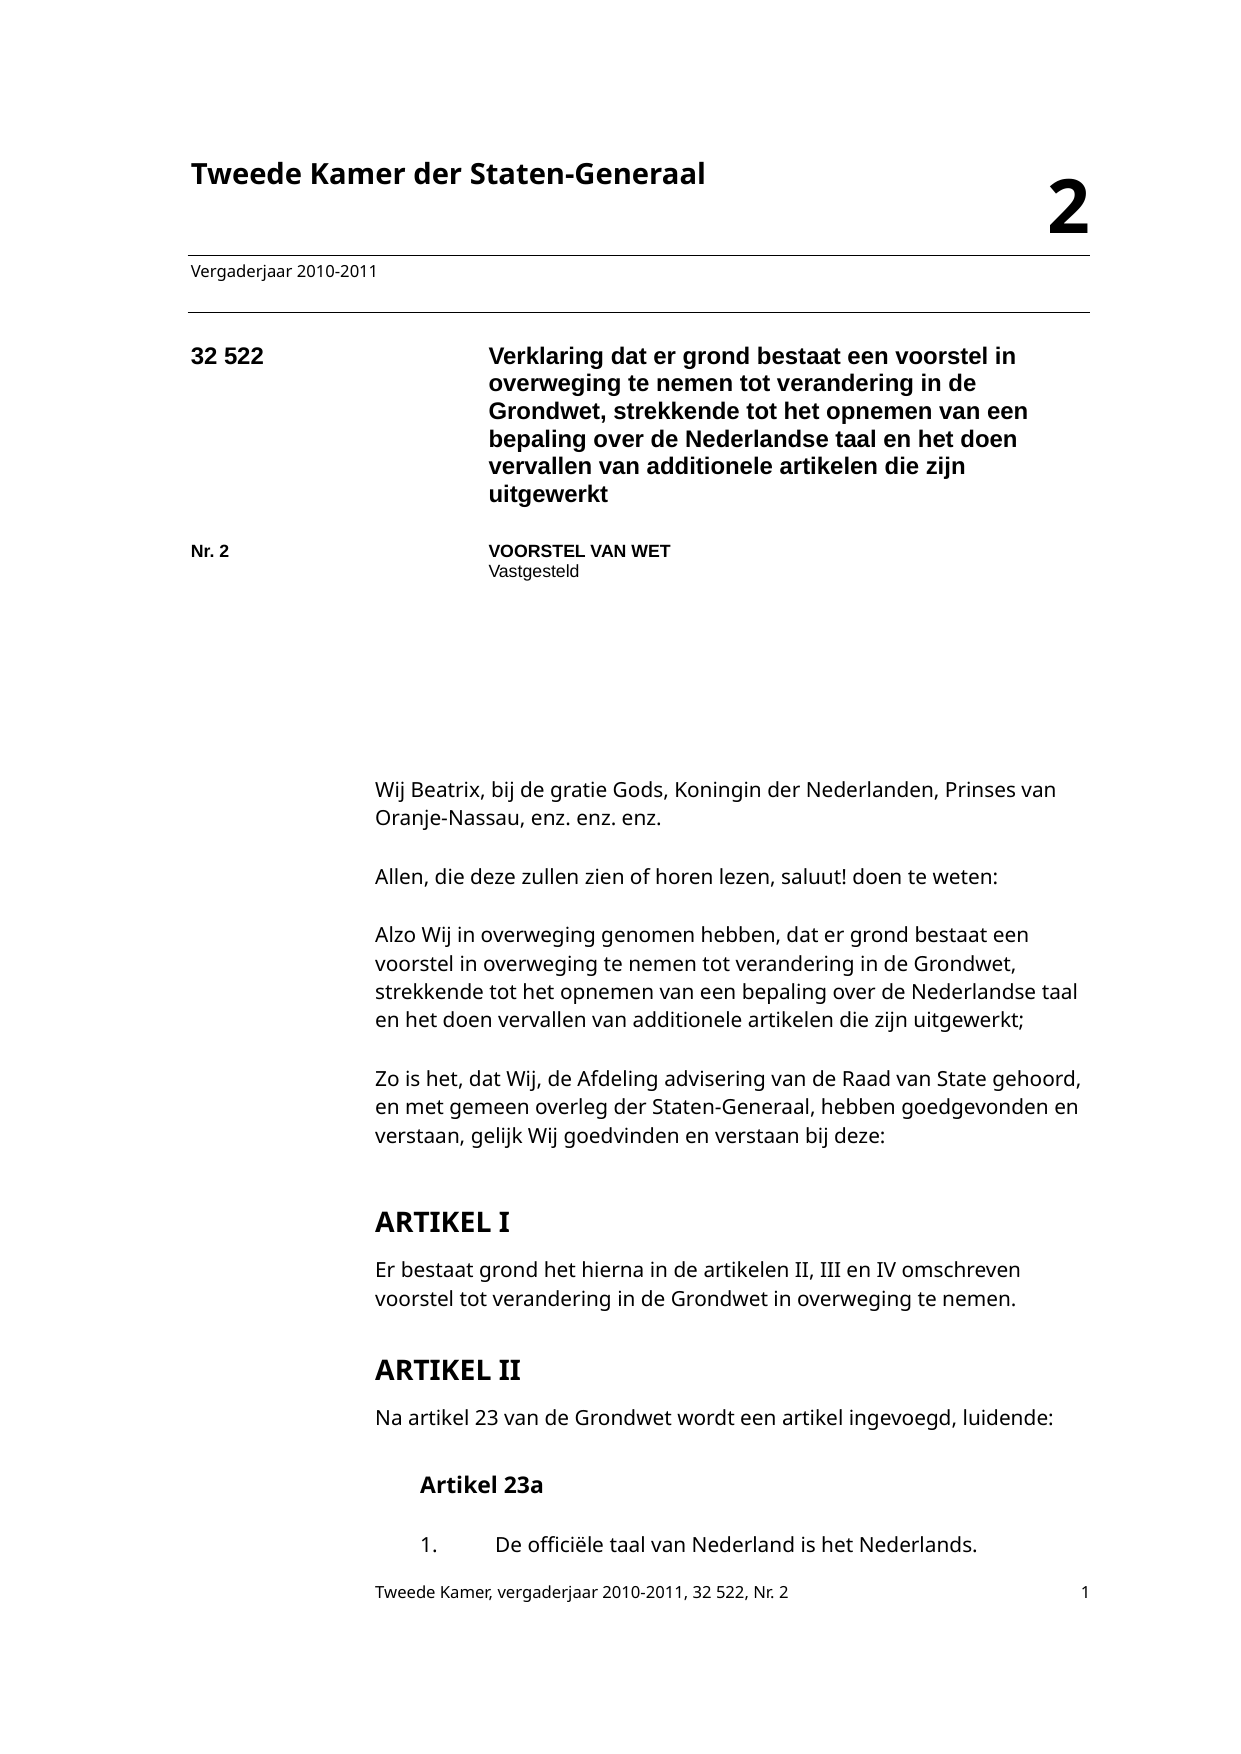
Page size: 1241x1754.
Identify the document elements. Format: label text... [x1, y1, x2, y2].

table_cell 32 522 [188, 339, 485, 537]
subtitle ARTIKEL II [375, 1350, 1090, 1388]
subtitle Artikel 23a [420, 1469, 1090, 1501]
table_cell [485, 313, 1090, 339]
list De officiële taal van Nederland is het Nederlands. [420, 1531, 1090, 1559]
table_cell VOORSTEL VAN WET Vastgesteld [485, 538, 1090, 656]
table_header 2 [910, 150, 1090, 255]
table_header Tweede Kamer der Staten-Generaal [188, 150, 909, 255]
subtitle ARTIKEL I [375, 1202, 1090, 1240]
table_cell [188, 313, 485, 339]
table_cell Verklaring dat er grond bestaat een voorstel in overweging te nemen tot verandering in de Grondwet, strekkende tot het opnemen van een bepaling over de Nederlandse taal en het doen vervallen van additionele artikelen die zijn uitgewerkt [485, 339, 1090, 537]
text Allen, die deze zullen zien of horen lezen, saluut! doen te weten: [375, 862, 1090, 890]
text Zo is het, dat Wij, de Afdeling advisering van de Raad van State gehoord, en met gemeen overleg der Staten-Generaal, hebben goedgevonden en verstaan, gelijk Wij goedvinden en verstaan bij deze: [375, 1064, 1090, 1149]
table_cell [485, 256, 1090, 312]
text Wij Beatrix, bij de gratie Gods, Koningin der Nederlanden, Prinses van Oranje-Nassau, enz. enz. enz. [375, 775, 1090, 832]
table_cell Vergaderjaar 2010-2011 [188, 256, 485, 312]
text Er bestaat grond het hierna in de artikelen II, III en IV omschreven voorstel tot verandering in de Grondwet in overweging te nemen. [375, 1255, 1090, 1312]
text Alzo Wij in overweging genomen hebben, dat er grond bestaat een voorstel in overweging te nemen tot verandering in de Grondwet, strekkende tot het opnemen van een bepaling over de Nederlandse taal en het doen vervallen van additionele artikelen die zijn uitgewerkt; [375, 920, 1090, 1034]
table_cell Nr. 2 [188, 538, 485, 656]
text Na artikel 23 van de Grondwet wordt een artikel ingevoegd, luidende: [375, 1403, 1090, 1432]
